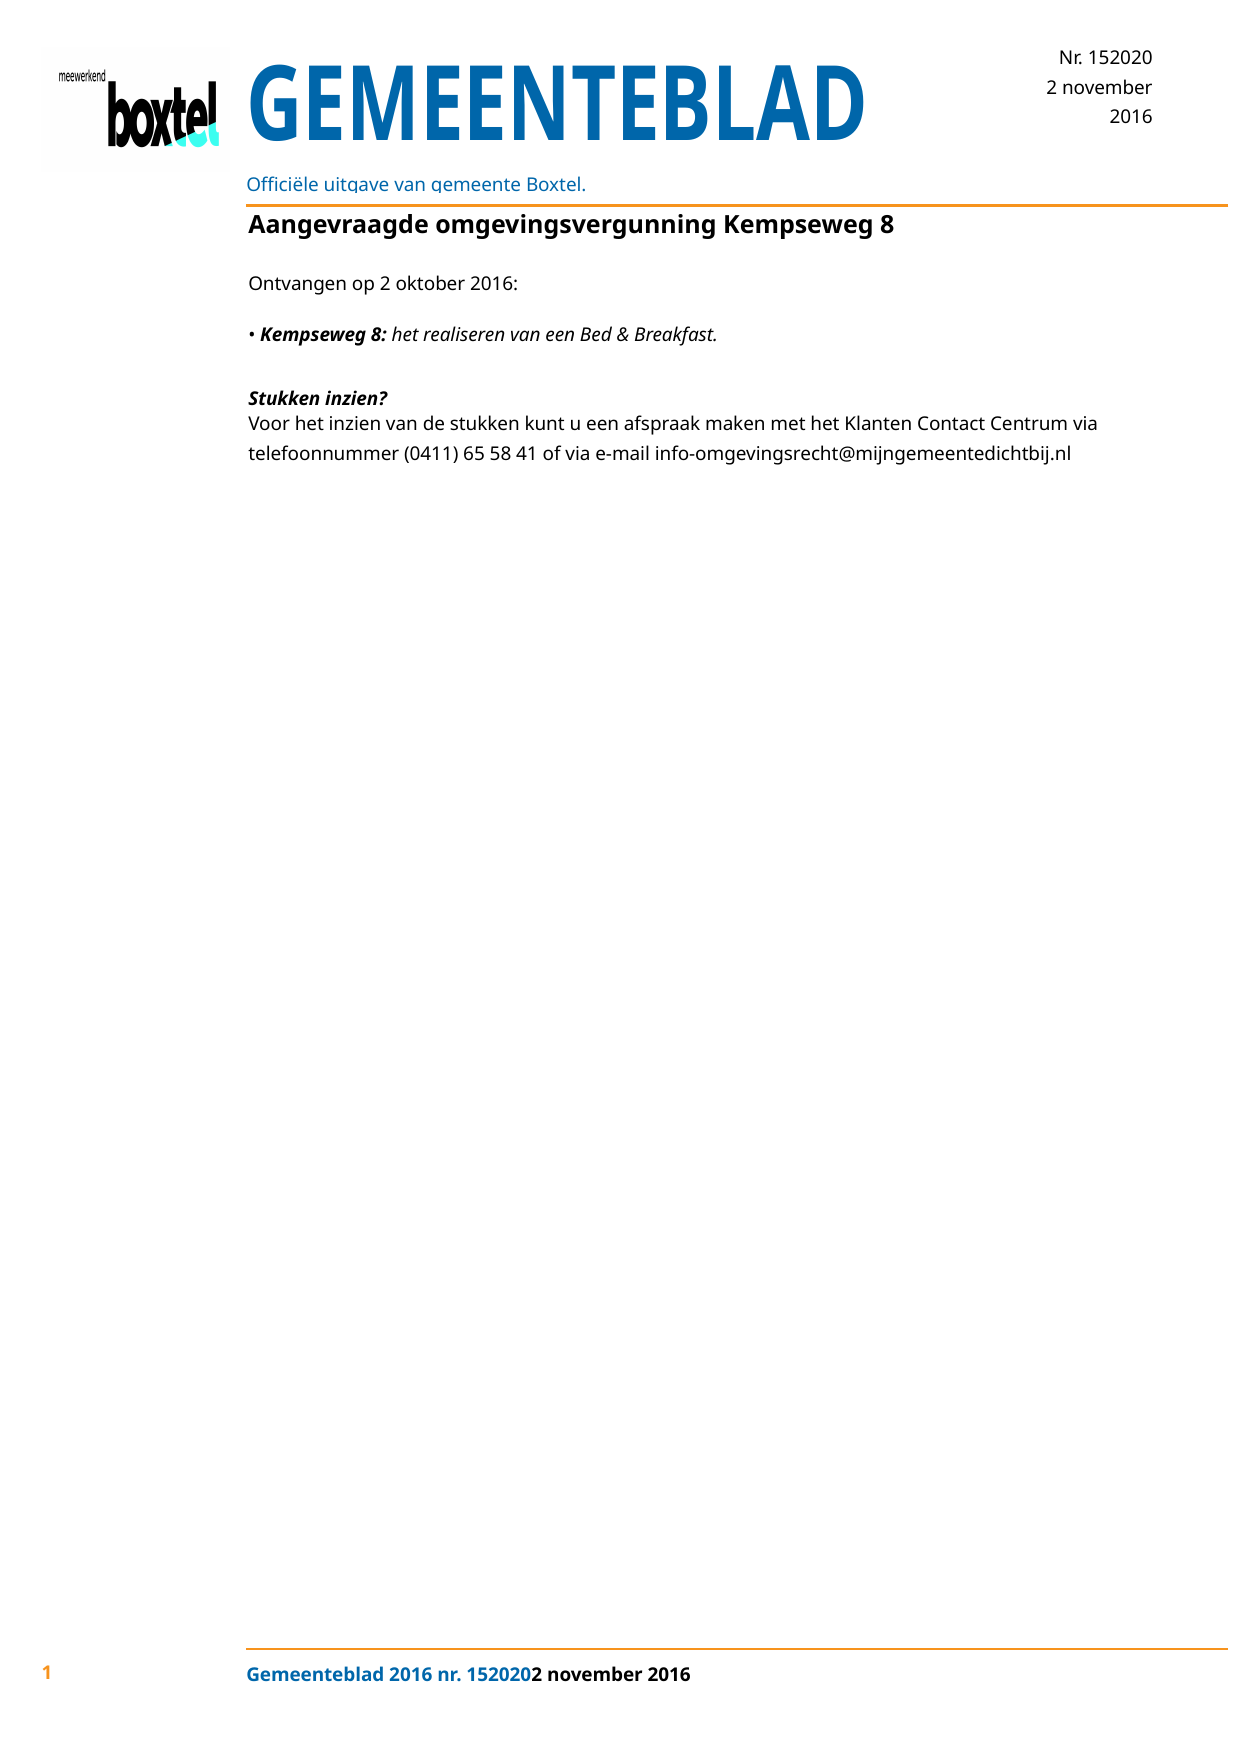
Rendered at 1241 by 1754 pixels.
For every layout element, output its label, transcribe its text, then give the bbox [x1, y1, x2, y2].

text • Kempseweg 8: het realiseren van een Bed & Breakfast. [248, 321, 1152, 346]
picture [41, 47, 231, 172]
text Voor het inzien van de stukken kunt u een afspraak maken met het Klanten Contact Centrum via telefoonnummer (0411) 65 58 41 of via e-mail info-omgevingsrecht@mijngemeentedichtbij.nl [248, 410, 1152, 466]
text Aangevraagde omgevingsvergunning Kempseweg 8 [248, 207, 1152, 241]
text Stukken inzien? [248, 385, 1152, 410]
text Ontvangen op 2 oktober 2016: [248, 270, 1152, 296]
